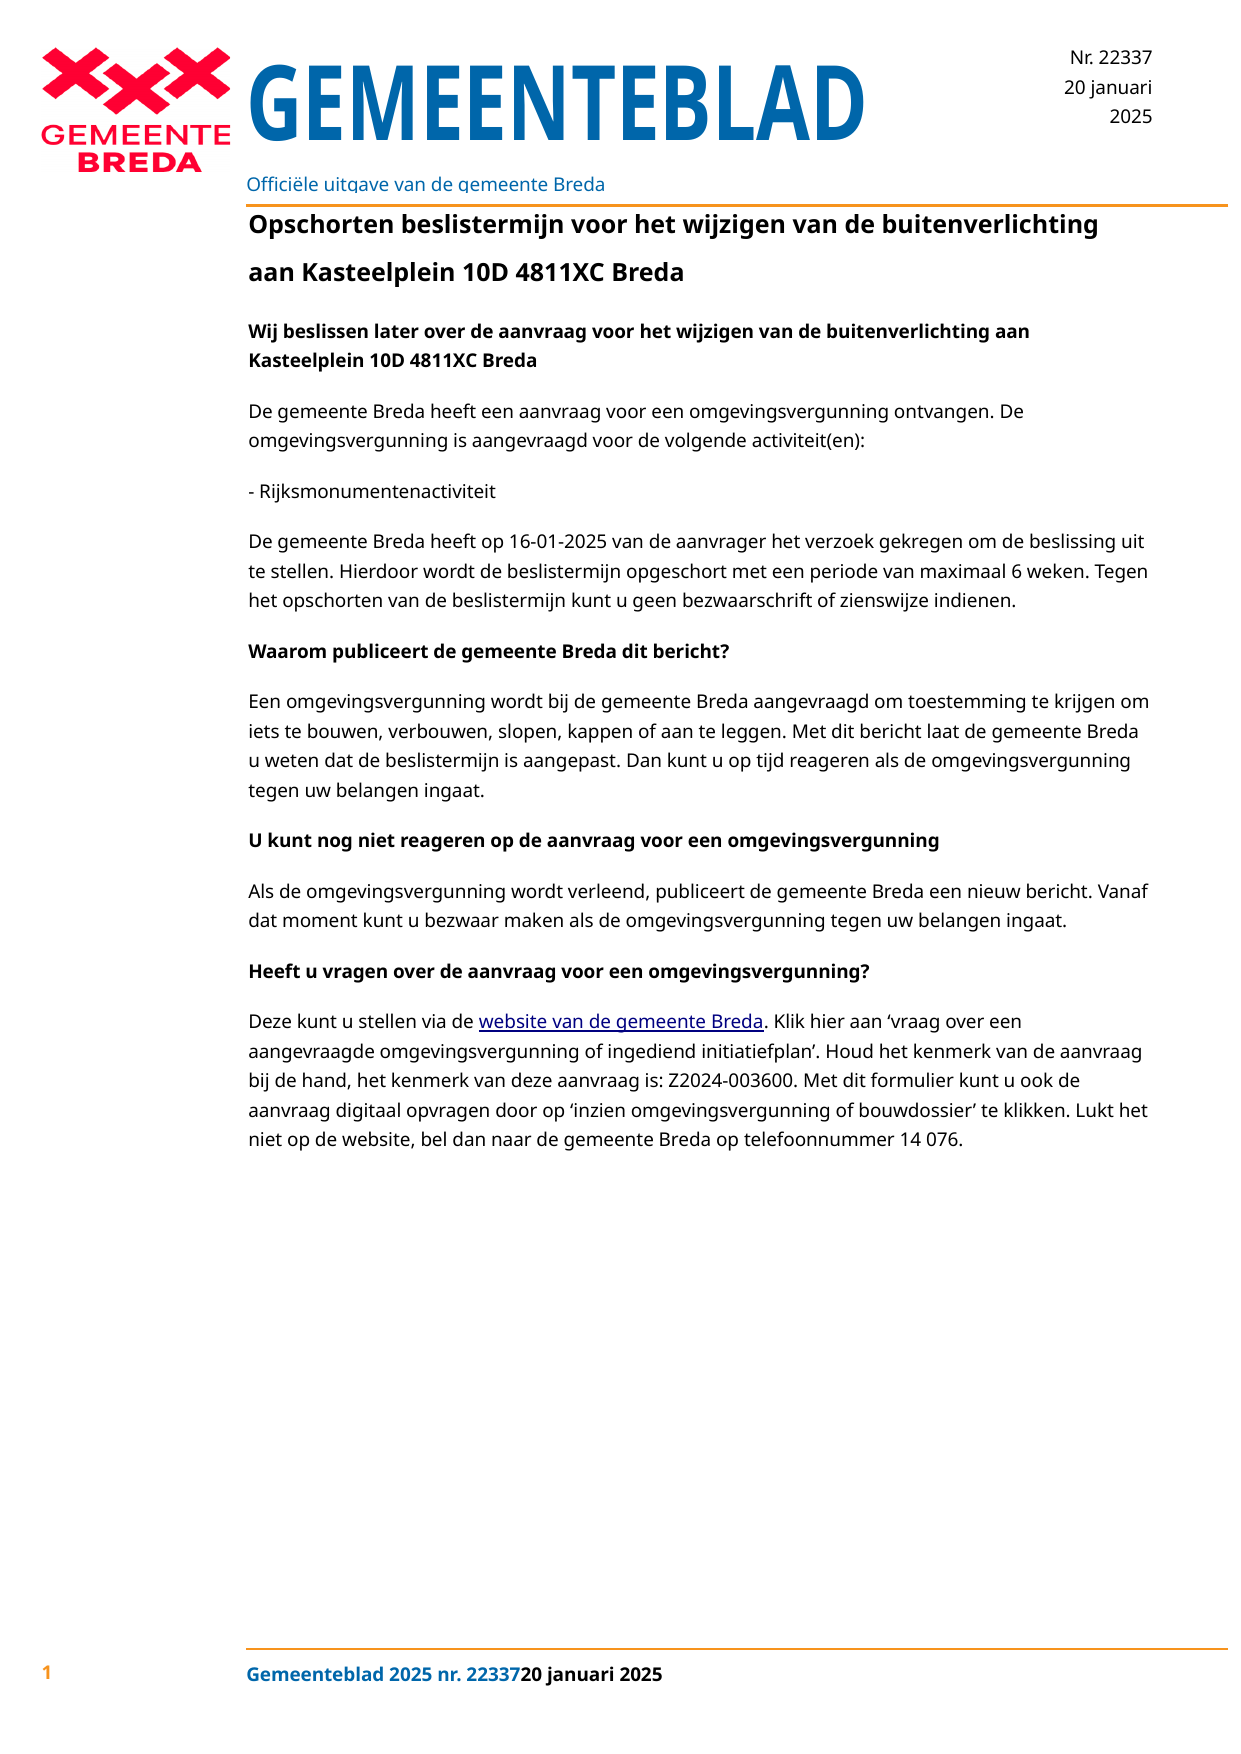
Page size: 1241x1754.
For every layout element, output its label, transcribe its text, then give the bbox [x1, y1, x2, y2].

text Als de omgevingsvergunning wordt verleend, publiceert de gemeente Breda een nieuw bericht. Vanaf dat moment kunt u bezwaar maken als de omgevingsvergunning tegen uw belangen ingaat. [248, 878, 1152, 933]
picture [41, 47, 231, 172]
text Waarom publiceert de gemeente Breda dit bericht? [248, 638, 1152, 664]
text Wij beslissen later over de aanvraag voor het wijzigen van de buitenverlichting aan Kasteelplein 10D 4811XC Breda [248, 318, 1152, 373]
text Een omgevingsvergunning wordt bij de gemeente Breda aangevraagd om toestemming te krijgen om iets te bouwen, verbouwen, slopen, kappen of aan te leggen. Met dit bericht laat de gemeente Breda u weten dat de beslistermijn is aangepast. Dan kunt u op tijd reageren als de omgevingsvergunning tegen uw belangen ingaat. [248, 688, 1152, 803]
text U kunt nog niet reageren op de aanvraag voor een omgevingsvergunning [248, 827, 1152, 853]
text - Rijksmonumentenactiviteit [248, 478, 1152, 504]
text De gemeente Breda heeft een aanvraag voor een omgevingsvergunning ontvangen. De omgevingsvergunning is aangevraagd voor de volgende activiteit(en): [248, 398, 1152, 453]
text Opschorten beslistermijn voor het wijzigen van de buitenverlichting aan Kasteelplein 10D 4811XC Breda [248, 207, 1152, 288]
text Heeft u vragen over de aanvraag voor een omgevingsvergunning? [248, 958, 1152, 984]
text Deze kunt u stellen via de website van de gemeente Breda. Klik hier aan ‘vraag over een aangevraagde omgevingsvergunning of ingediend initiatiefplan’. Houd het kenmerk van de aanvraag bij de hand, het kenmerk van deze aanvraag is: Z2024-003600. Met dit formulier kunt u ook de aanvraag digitaal opvragen door op ‘inzien omgevingsvergunning of bouwdossier’ te klikken. Lukt het niet op de website, bel dan naar de gemeente Breda op telefoonnummer 14 076. [248, 1008, 1152, 1152]
text De gemeente Breda heeft op 16-01-2025 van de aanvrager het verzoek gekregen om de beslissing uit te stellen. Hierdoor wordt de beslistermijn opgeschort met een periode van maximaal 6 weken. Tegen het opschorten van de beslistermijn kunt u geen bezwaarschrift of zienswijze indienen. [248, 528, 1152, 613]
